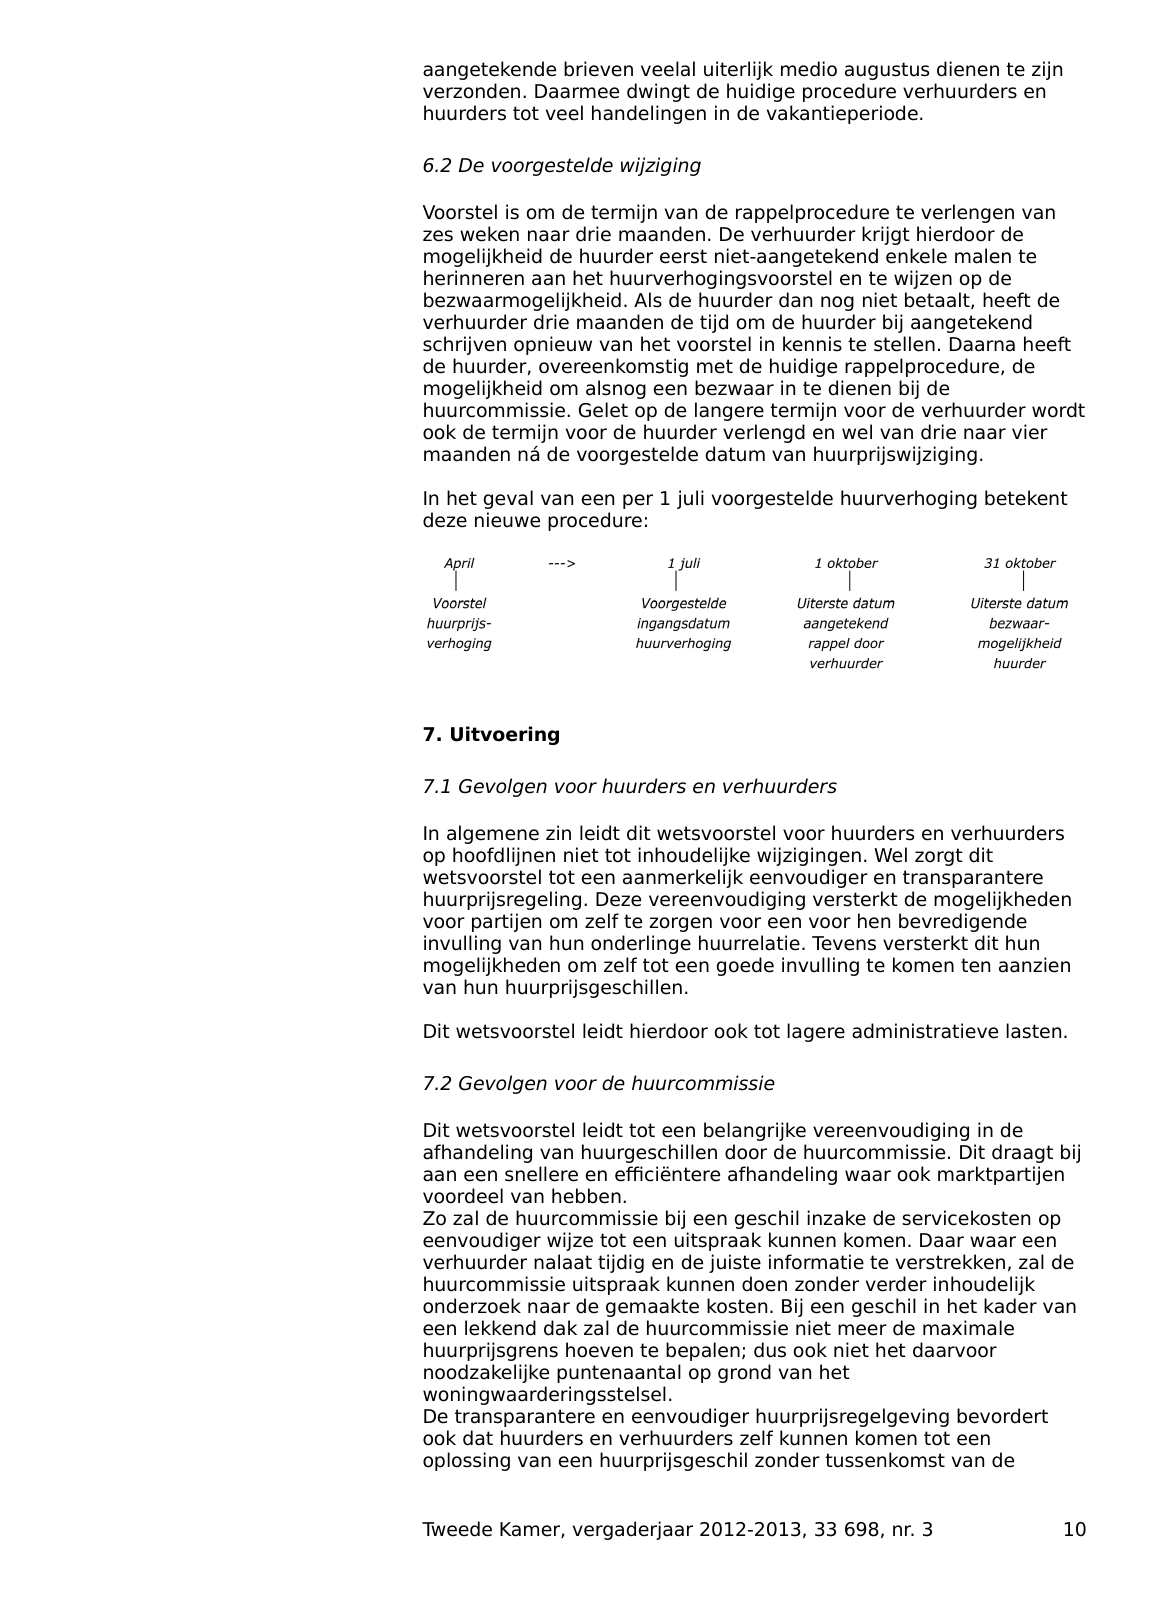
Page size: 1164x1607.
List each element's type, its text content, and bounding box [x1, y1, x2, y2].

text aangetekende brieven veelal uiterlijk medio augustus dienen te zijn verzonden. Daarmee dwingt de huidige procedure verhuurders en huurders tot veel handelingen in de vakantieperiode. [422, 59, 1087, 125]
subtitle 6.2 De voorgestelde wijziging [422, 155, 1087, 177]
subtitle 7.1 Gevolgen voor huurders en verhuurders [422, 776, 1087, 798]
text In algemene zin leidt dit wetsvoorstel voor huurders en verhuurders op hoofdlijnen niet tot inhoudelijke wijzigingen. Wel zorgt dit wetsvoorstel tot een aanmerkelijk eenvoudiger en transparantere huurprijsregeling. Deze vereenvoudiging versterkt de mogelijkheden voor partijen om zelf te zorgen voor een voor hen bevredigende invulling van hun onderlinge huurrelatie. Tevens versterkt dit hun mogelijkheden om zelf tot een goede invulling te komen ten aanzien van hun huurprijsgeschillen. [422, 823, 1087, 999]
text Voorstel is om de termijn van de rappelprocedure te verlengen van zes weken naar drie maanden. De verhuurder krijgt hierdoor de mogelijkheid de huurder eerst niet-aangetekend enkele malen te herinneren aan het huurverhogingsvoorstel en te wijzen op de bezwaarmogelijkheid. Als de huurder dan nog niet betaalt, heeft de verhuurder drie maanden de tijd om de huurder bij aangetekend schrijven opnieuw van het voorstel in kennis te stellen. Daarna heeft de huurder, overeenkomstig met de huidige rappelprocedure, de mogelijkheid om alsnog een bezwaar in te dienen bij de huurcommissie. Gelet op de langere termijn voor de verhuurder wordt ook de termijn voor de huurder verlengd en wel van drie naar vier maanden ná de voorgestelde datum van huurprijswijziging. [422, 202, 1087, 466]
text Zo zal de huurcommissie bij een geschil inzake de servicekosten op eenvoudiger wijze tot een uitspraak kunnen komen. Daar waar een verhuurder nalaat tijdig en de juiste informatie te verstrekken, zal de huurcommissie uitspraak kunnen doen zonder verder inhoudelijk onderzoek naar de gemaakte kosten. Bij een geschil in het kader van een lekkend dak zal de huurcommissie niet meer de maximale huurprijsgrens hoeven te bepalen; dus ook niet het daarvoor noodzakelijke puntenaantal op grond van het woningwaarderingsstelsel. [422, 1208, 1087, 1406]
text In het geval van een per 1 juli voorgestelde huurverhoging betekent deze nieuwe procedure: [422, 488, 1087, 532]
subtitle 7. Uitvoering [422, 724, 1087, 746]
picture [422, 554, 1072, 673]
subtitle 7.2 Gevolgen voor de huurcommissie [422, 1073, 1087, 1095]
text Dit wetsvoorstel leidt hierdoor ook tot lagere administratieve lasten. [422, 1021, 1087, 1043]
text Dit wetsvoorstel leidt tot een belangrijke vereenvoudiging in de afhandeling van huurgeschillen door de huurcommissie. Dit draagt bij aan een snellere en efficiëntere afhandeling waar ook marktpartijen voordeel van hebben. [422, 1120, 1087, 1208]
text De transparantere en eenvoudiger huurprijsregelgeving bevordert ook dat huurders en verhuurders zelf kunnen komen tot een oplossing van een huurprijsgeschil zonder tussenkomst van de [422, 1406, 1087, 1472]
